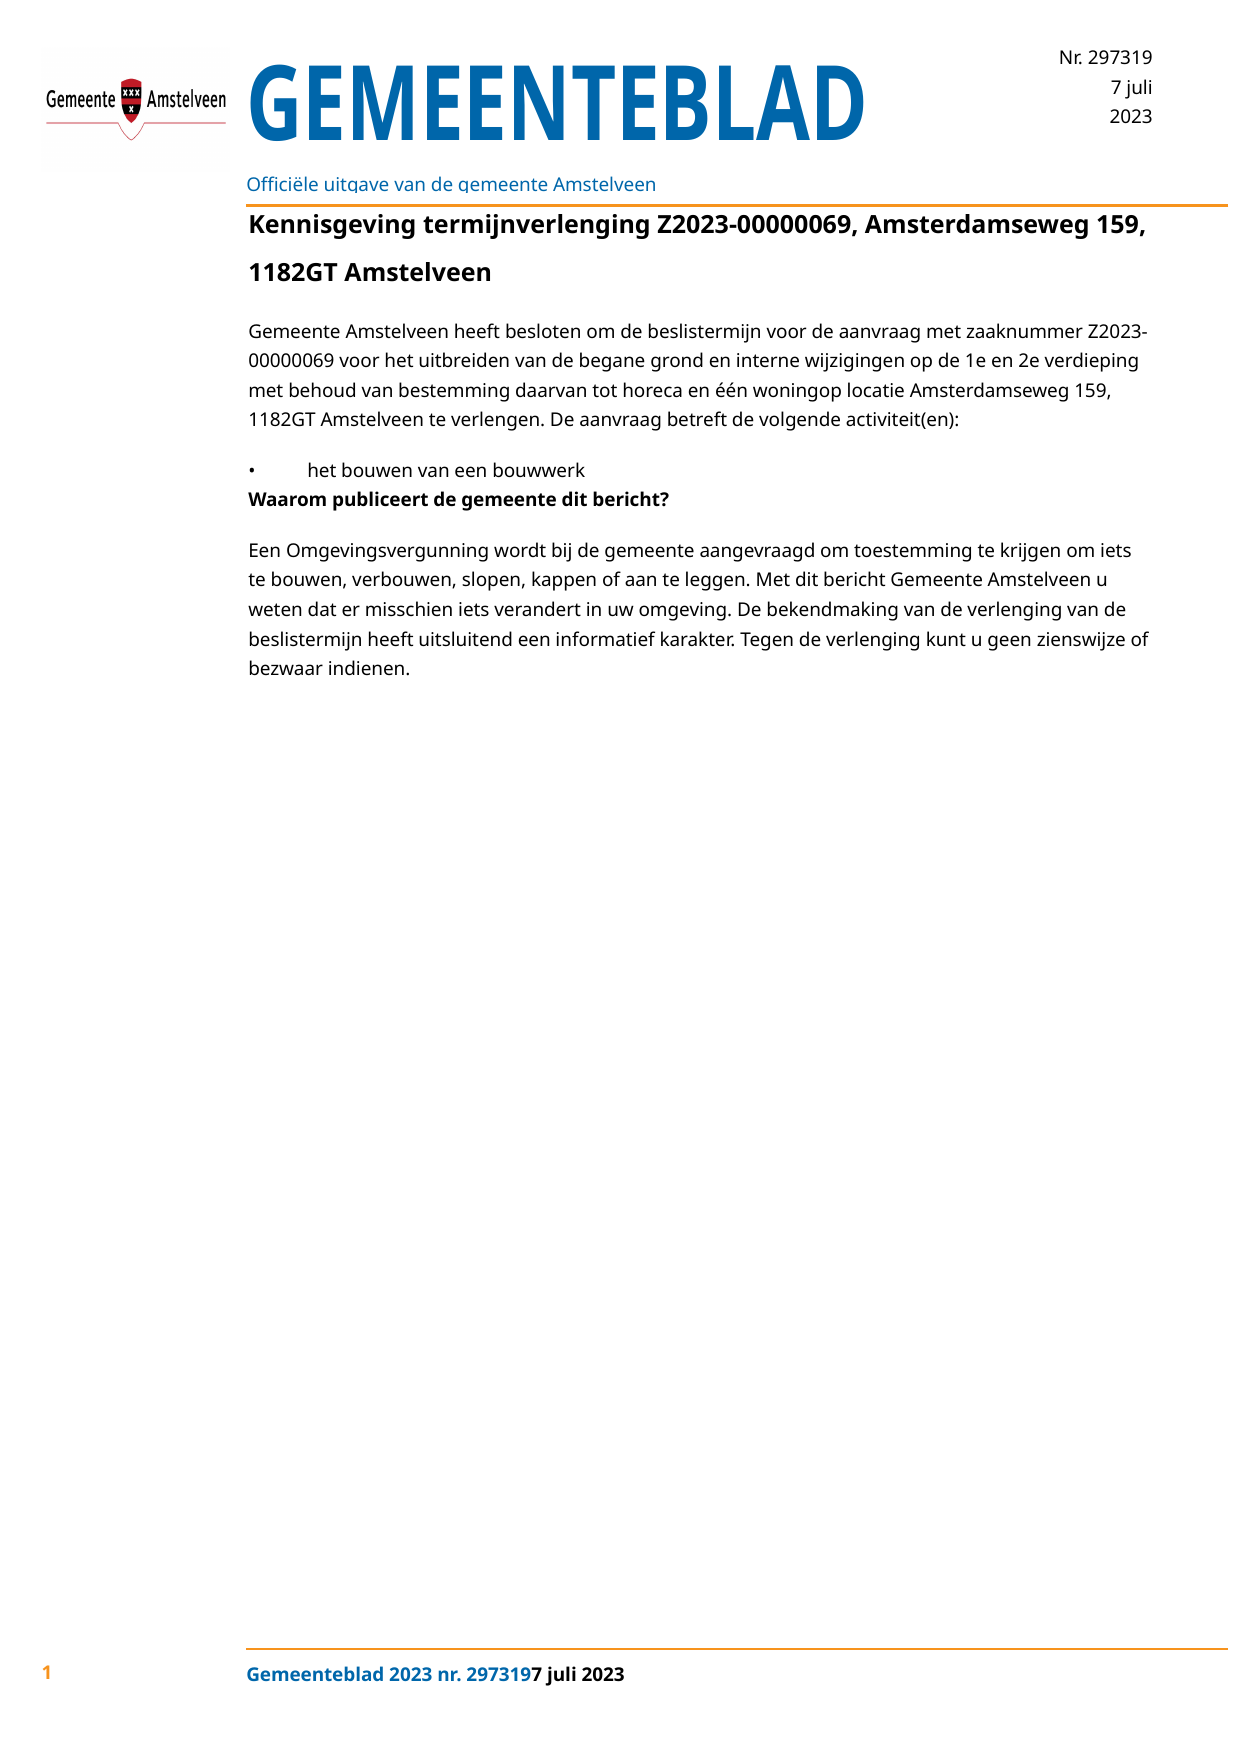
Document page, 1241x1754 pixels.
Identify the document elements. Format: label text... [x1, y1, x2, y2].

picture [41, 47, 231, 172]
text Gemeente Amstelveen heeft besloten om de beslistermijn voor de aanvraag met zaaknummer Z2023-00000069 voor het uitbreiden van de begane grond en interne wijzigingen op de 1e en 2e verdieping met behoud van bestemming daarvan tot horeca en één woningop locatie Amsterdamseweg 159, 1182GT Amstelveen te verlengen. De aanvraag betreft de volgende activiteit(en): [248, 318, 1152, 432]
text Een Omgevingsvergunning wordt bij de gemeente aangevraagd om toestemming te krijgen om iets te bouwen, verbouwen, slopen, kappen of aan te leggen. Met dit bericht Gemeente Amstelveen u weten dat er misschien iets verandert in uw omgeving. De bekendmaking van de verlenging van de beslistermijn heeft uitsluitend een informatief karakter. Tegen de verlenging kunt u geen zienswijze of bezwaar indienen. [248, 537, 1152, 681]
text Waarom publiceert de gemeente dit bericht? [248, 487, 1152, 512]
text Kennisgeving termijnverlenging Z2023-00000069, Amsterdamseweg 159, 1182GT Amstelveen [248, 207, 1152, 288]
list het bouwen van een bouwwerk [248, 457, 1152, 483]
